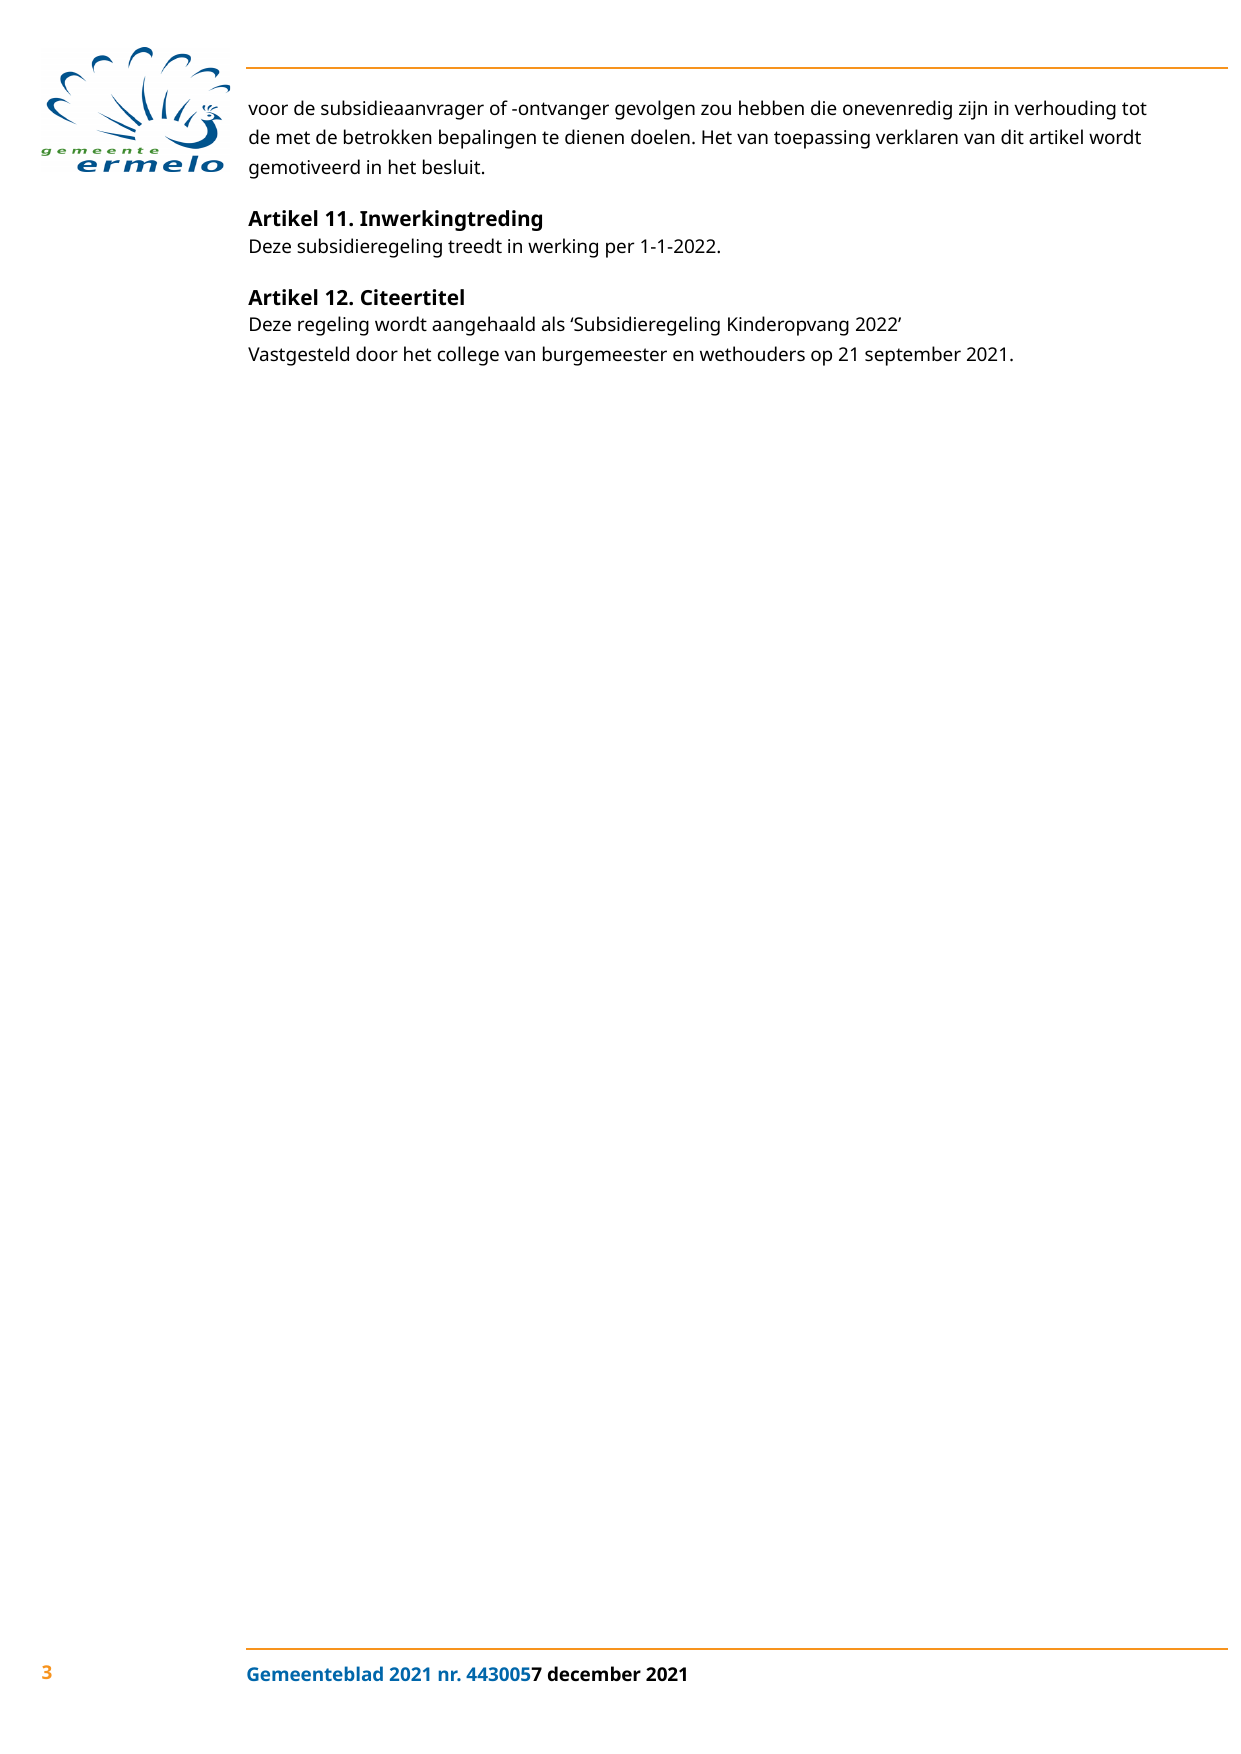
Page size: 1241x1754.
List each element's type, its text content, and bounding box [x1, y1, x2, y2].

picture [41, 47, 231, 172]
text Artikel 11. Inwerkingtreding [248, 204, 1152, 233]
text Deze subsidieregeling treedt in werking per 1-1-2022. [248, 233, 1152, 258]
text Artikel 12. Citeertitel [248, 283, 1152, 312]
text Deze regeling wordt aangehaald als ‘Subsidieregeling Kinderopvang 2022’ [248, 312, 1152, 337]
text voor de subsidieaanvrager of -ontvanger gevolgen zou hebben die onevenredig zijn in verhouding tot de met de betrokken bepalingen te dienen doelen. Het van toepassing verklaren van dit artikel wordt gemotiveerd in het besluit. [248, 95, 1152, 180]
text Vastgesteld door het college van burgemeester en wethouders op 21 september 2021. [248, 341, 1152, 367]
